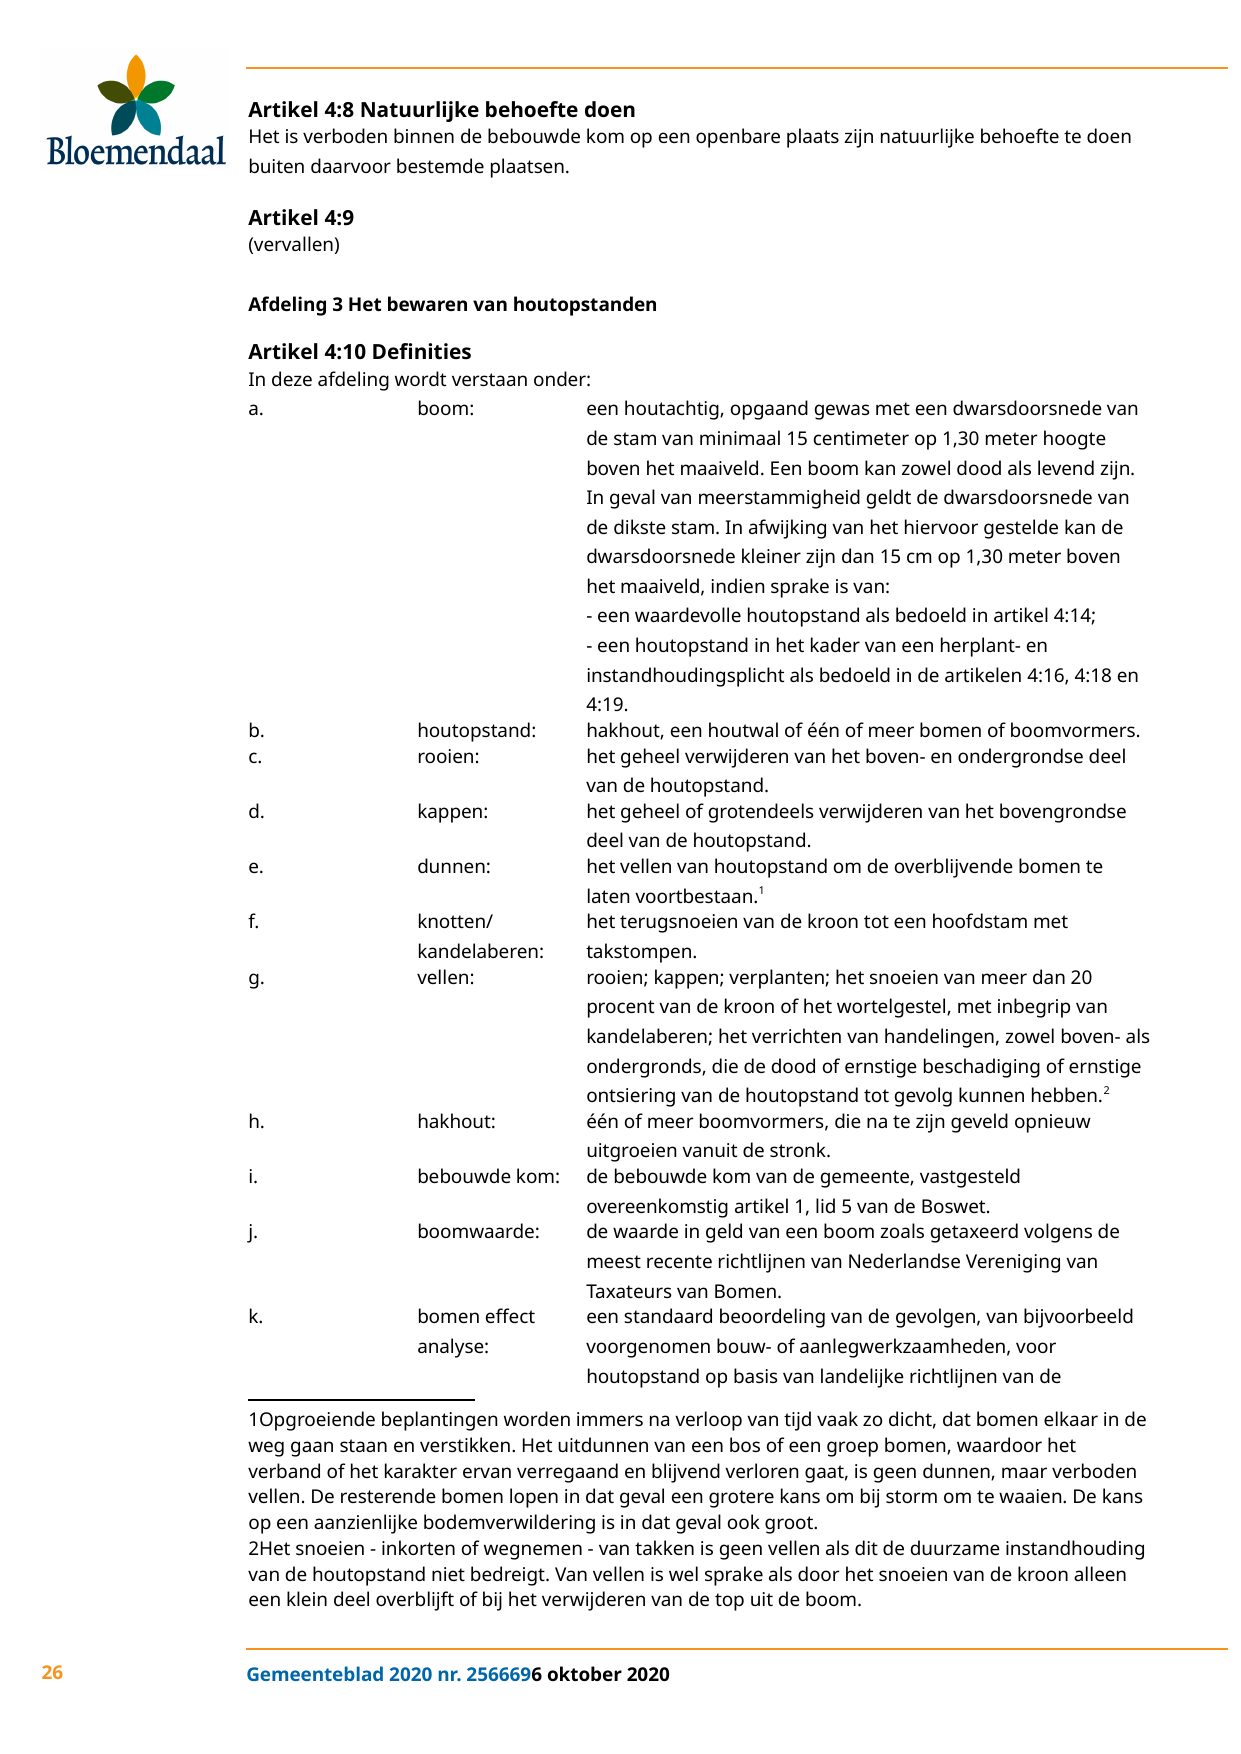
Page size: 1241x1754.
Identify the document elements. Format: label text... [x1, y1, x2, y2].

table_cell boomwaarde: [417, 1219, 586, 1304]
text Het is verboden binnen de bebouwde kom op een openbare plaats zijn natuurlijke behoefte te doen buiten daarvoor bestemde plaatsen. [248, 123, 1152, 178]
text Artikel 4:8 Natuurlijke behoefte doen [248, 95, 1152, 123]
text In deze afdeling wordt verstaan onder: [248, 366, 1152, 392]
table_cell e. [248, 854, 417, 909]
table_cell bomen effect analyse: [417, 1304, 586, 1388]
table_cell één of meer boomvormers, die na te zijn geveld opnieuw uitgroeien vanuit de stronk. [586, 1108, 1152, 1163]
table_header een houtachtig, opgaand gewas met een dwarsdoorsnede van de stam van minimaal 15 centimeter op 1,30 meter hoogte boven het maaiveld. Een boom kan zowel dood als levend zijn. In geval van meerstammigheid geldt de dwarsdoorsnede van de dikste stam. In afwijking van het hiervoor gestelde kan de dwarsdoorsnede kleiner zijn dan 15 cm op 1,30 meter boven het maaiveld, indien sprake is van: - een waardevolle houtopstand als bedoeld in artikel 4:14; - een houtopstand in het kader van een herplant- en instandhoudingsplicht als bedoeld in de artikelen 4:16, 4:18 en 4:19. [586, 396, 1152, 717]
table_header a. [248, 396, 417, 717]
table_cell dunnen: [417, 854, 586, 909]
table_cell c. [248, 743, 417, 798]
table_cell een standaard beoordeling van de gevolgen, van bijvoorbeeld voorgenomen bouw- of aanlegwerkzaamheden, voor houtopstand op basis van landelijke richtlijnen van de [586, 1304, 1152, 1388]
table_cell h. [248, 1108, 417, 1163]
table_cell g. [248, 964, 417, 1108]
text (vervallen) [248, 232, 1152, 257]
table_cell kappen: [417, 798, 586, 853]
table_cell het vellen van houtopstand om de overblijvende bomen te laten voortbestaan. [586, 854, 1152, 909]
table_cell i. [248, 1164, 417, 1219]
text Artikel 4:10 Definities [248, 337, 1152, 366]
table_cell houtopstand: [417, 717, 586, 743]
text Afdeling 3 Het bewaren van houtopstanden [248, 291, 1152, 317]
table_cell rooien; kappen; verplanten; het snoeien van meer dan 20 procent van de kroon of het wortelgestel, met inbegrip van kandelaberen; het verrichten van handelingen, zowel boven- als ondergronds, die de dood of ernstige beschadiging of ernstige ontsiering van de houtopstand tot gevolg kunnen hebben. [586, 964, 1152, 1108]
table_cell de waarde in geld van een boom zoals getaxeerd volgens de meest recente richtlijnen van Nederlandse Vereniging van Taxateurs van Bomen. [586, 1219, 1152, 1304]
table_cell k. [248, 1304, 417, 1388]
table_cell f. [248, 909, 417, 964]
table_header boom: [417, 396, 586, 717]
table_cell b. [248, 717, 417, 743]
table_cell hakhout, een houtwal of één of meer bomen of boomvormers. [586, 717, 1152, 743]
table_cell de bebouwde kom van de gemeente, vastgesteld overeenkomstig artikel 1, lid 5 van de Boswet. [586, 1164, 1152, 1219]
table_cell knotten/kandelaberen: [417, 909, 586, 964]
table_cell bebouwde kom: [417, 1164, 586, 1219]
table_cell j. [248, 1219, 417, 1304]
table_cell rooien: [417, 743, 586, 798]
picture [41, 47, 231, 172]
table_cell het terugsnoeien van de kroon tot een hoofdstam met takstompen. [586, 909, 1152, 964]
table_cell d. [248, 798, 417, 853]
text Artikel 4:9 [248, 203, 1152, 232]
table_cell het geheel verwijderen van het boven- en ondergrondse deel van de houtopstand. [586, 743, 1152, 798]
table_cell het geheel of grotendeels verwijderen van het bovengrondse deel van de houtopstand. [586, 798, 1152, 853]
table_cell hakhout: [417, 1108, 586, 1163]
table_cell vellen: [417, 964, 586, 1108]
